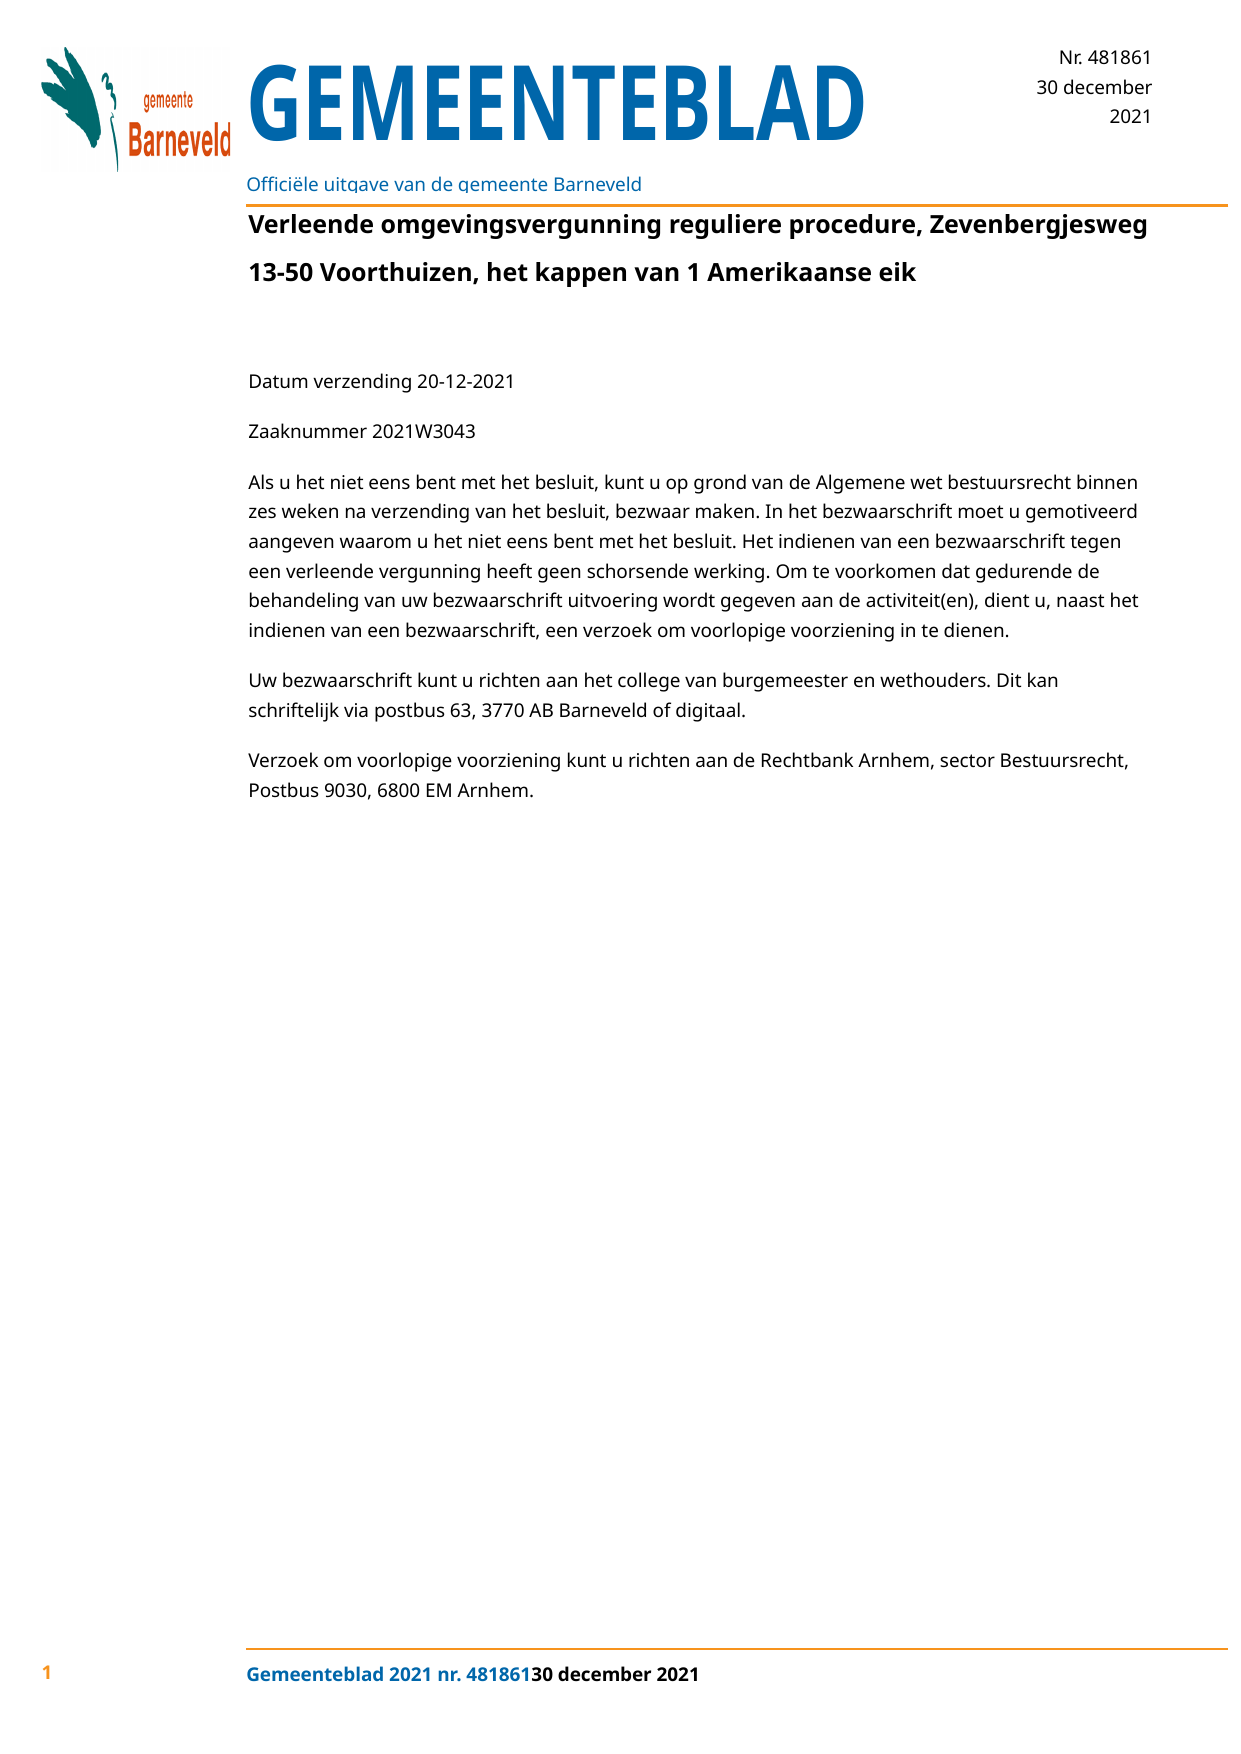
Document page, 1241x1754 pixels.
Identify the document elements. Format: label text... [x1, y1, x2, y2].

text Verleende omgevingsvergunning reguliere procedure, Zevenbergjesweg 13-50 Voorthuizen, het kappen van 1 Amerikaanse eik [248, 207, 1152, 288]
text Uw bezwaarschrift kunt u richten aan het college van burgemeester en wethouders. Dit kan schriftelijk via postbus 63, 3770 AB Barneveld of digitaal. [248, 667, 1152, 723]
text Als u het niet eens bent met het besluit, kunt u op grond van de Algemene wet bestuursrecht binnen zes weken na verzending van het besluit, bezwaar maken. In het bezwaarschrift moet u gemotiveerd aangeven waarom u het niet eens bent met het besluit. Het indienen van een bezwaarschrift tegen een verleende vergunning heeft geen schorsende werking. Om te voorkomen dat gedurende de behandeling van uw bezwaarschrift uitvoering wordt gegeven aan de activiteit(en), dient u, naast het indienen van een bezwaarschrift, een verzoek om voorlopige voorziening in te dienen. [248, 469, 1152, 643]
picture [41, 47, 231, 172]
text Verzoek om voorlopige voorziening kunt u richten aan de Rechtbank Arnhem, sector Bestuursrecht, Postbus 9030, 6800 EM Arnhem. [248, 747, 1152, 803]
text Zaaknummer 2021W3043 [248, 419, 1152, 444]
text Datum verzending 20-12-2021 [248, 368, 1152, 394]
